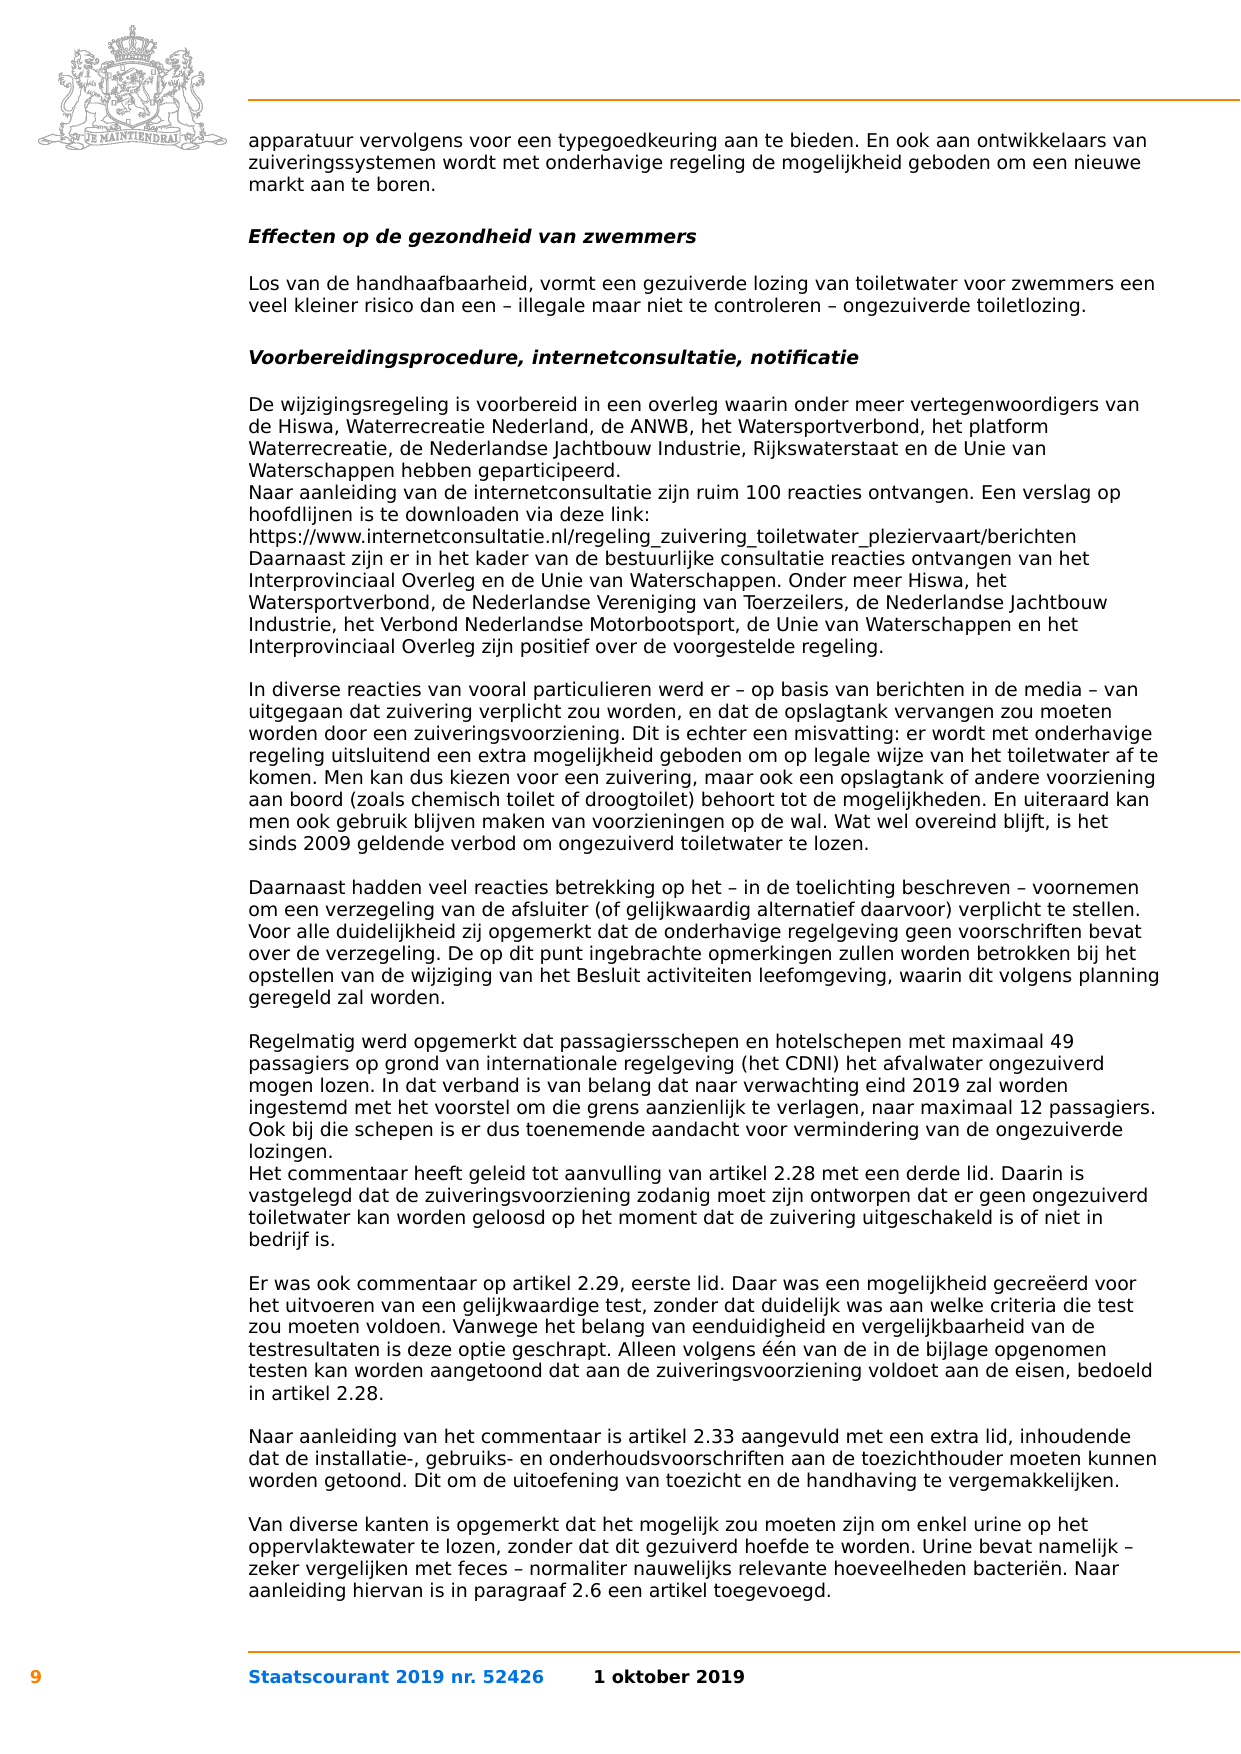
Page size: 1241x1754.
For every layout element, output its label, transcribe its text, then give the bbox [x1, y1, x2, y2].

text De wijzigingsregeling is voorbereid in een overleg waarin onder meer vertegenwoordigers van de Hiswa, Waterrecreatie Nederland, de ANWB, het Watersportverbond, het platform Waterrecreatie, de Nederlandse Jachtbouw Industrie, Rijkswaterstaat en de Unie van Waterschappen hebben geparticipeerd. [248, 394, 1163, 482]
text apparatuur vervolgens voor een typegoedkeuring aan te bieden. En ook aan ontwikkelaars van zuiveringssystemen wordt met onderhavige regeling de mogelijkheid geboden om een nieuwe markt aan te boren. [248, 130, 1163, 196]
subtitle Effecten op de gezondheid van zwemmers [248, 226, 1163, 248]
text Naar aanleiding van de internetconsultatie zijn ruim 100 reacties ontvangen. Een verslag op hoofdlijnen is te downloaden via deze link: https://www.internetconsultatie.nl/regeling_zuivering_toiletwater_pleziervaart/berichten [248, 482, 1163, 548]
text Naar aanleiding van het commentaar is artikel 2.33 aangevuld met een extra lid, inhoudende dat de installatie-, gebruiks- en onderhoudsvoorschriften aan de toezichthouder moeten kunnen worden getoond. Dit om de uitoefening van toezicht en de handhaving te vergemakkelijken. [248, 1426, 1163, 1492]
text Daarnaast hadden veel reacties betrekking op het – in de toelichting beschreven – voornemen om een verzegeling van de afsluiter (of gelijkwaardig alternatief daarvoor) verplicht te stellen. Voor alle duidelijkheid zij opgemerkt dat de onderhavige regelgeving geen voorschriften bevat over de verzegeling. De op dit punt ingebrachte opmerkingen zullen worden betrokken bij het opstellen van de wijziging van het Besluit activiteiten leefomgeving, waarin dit volgens planning geregeld zal worden. [248, 877, 1163, 1009]
text Daarnaast zijn er in het kader van de bestuurlijke consultatie reacties ontvangen van het Interprovinciaal Overleg en de Unie van Waterschappen. Onder meer Hiswa, het Watersportverbond, de Nederlandse Vereniging van Toerzeilers, de Nederlandse Jachtbouw Industrie, het Verbond Nederlandse Motorbootsport, de Unie van Waterschappen en het Interprovinciaal Overleg zijn positief over de voorgestelde regeling. [248, 548, 1163, 657]
text Het commentaar heeft geleid tot aanvulling van artikel 2.28 met een derde lid. Daarin is vastgelegd dat de zuiveringsvoorziening zodanig moet zijn ontworpen dat er geen ongezuiverd toiletwater kan worden geloosd op het moment dat de zuivering uitgeschakeld is of niet in bedrijf is. [248, 1163, 1163, 1251]
text Van diverse kanten is opgemerkt dat het mogelijk zou moeten zijn om enkel urine op het oppervlaktewater te lozen, zonder dat dit gezuiverd hoefde te worden. Urine bevat namelijk – zeker vergelijken met feces – normaliter nauwelijks relevante hoeveelheden bacteriën. Naar aanleiding hiervan is in paragraaf 2.6 een artikel toegevoegd. [248, 1514, 1163, 1602]
text In diverse reacties van vooral particulieren werd er – op basis van berichten in de media – van uitgegaan dat zuivering verplicht zou worden, en dat de opslagtank vervangen zou moeten worden door een zuiveringsvoorziening. Dit is echter een misvatting: er wordt met onderhavige regeling uitsluitend een extra mogelijkheid geboden om op legale wijze van het toiletwater af te komen. Men kan dus kiezen voor een zuivering, maar ook een opslagtank of andere voorziening aan boord (zoals chemisch toilet of droogtoilet) behoort tot de mogelijkheden. En uiteraard kan men ook gebruik blijven maken van voorzieningen op de wal. Wat wel overeind blijft, is het sinds 2009 geldende verbod om ongezuiverd toiletwater te lozen. [248, 679, 1163, 855]
text Regelmatig werd opgemerkt dat passagiersschepen en hotelschepen met maximaal 49 passagiers op grond van internationale regelgeving (het CDNI) het afvalwater ongezuiverd mogen lozen. In dat verband is van belang dat naar verwachting eind 2019 zal worden ingestemd met het voorstel om die grens aanzienlijk te verlagen, naar maximaal 12 passagiers. Ook bij die schepen is er dus toenemende aandacht voor vermindering van de ongezuiverde lozingen. [248, 1031, 1163, 1163]
text Er was ook commentaar op artikel 2.29, eerste lid. Daar was een mogelijkheid gecreëerd voor het uitvoeren van een gelijkwaardige test, zonder dat duidelijk was aan welke criteria die test zou moeten voldoen. Vanwege het belang van eenduidigheid en vergelijkbaarheid van de testresultaten is deze optie geschrapt. Alleen volgens één van de in de bijlage opgenomen testen kan worden aangetoond dat aan de zuiveringsvoorziening voldoet aan de eisen, bedoeld in artikel 2.28. [248, 1272, 1163, 1404]
text Los van de handhaafbaarheid, vormt een gezuiverde lozing van toiletwater voor zwemmers een veel kleiner risico dan een – illegale maar niet te controleren – ongezuiverde toiletlozing. [248, 273, 1163, 317]
subtitle Voorbereidingsprocedure, internetconsultatie, notificatie [248, 347, 1163, 369]
picture [38, 25, 227, 150]
